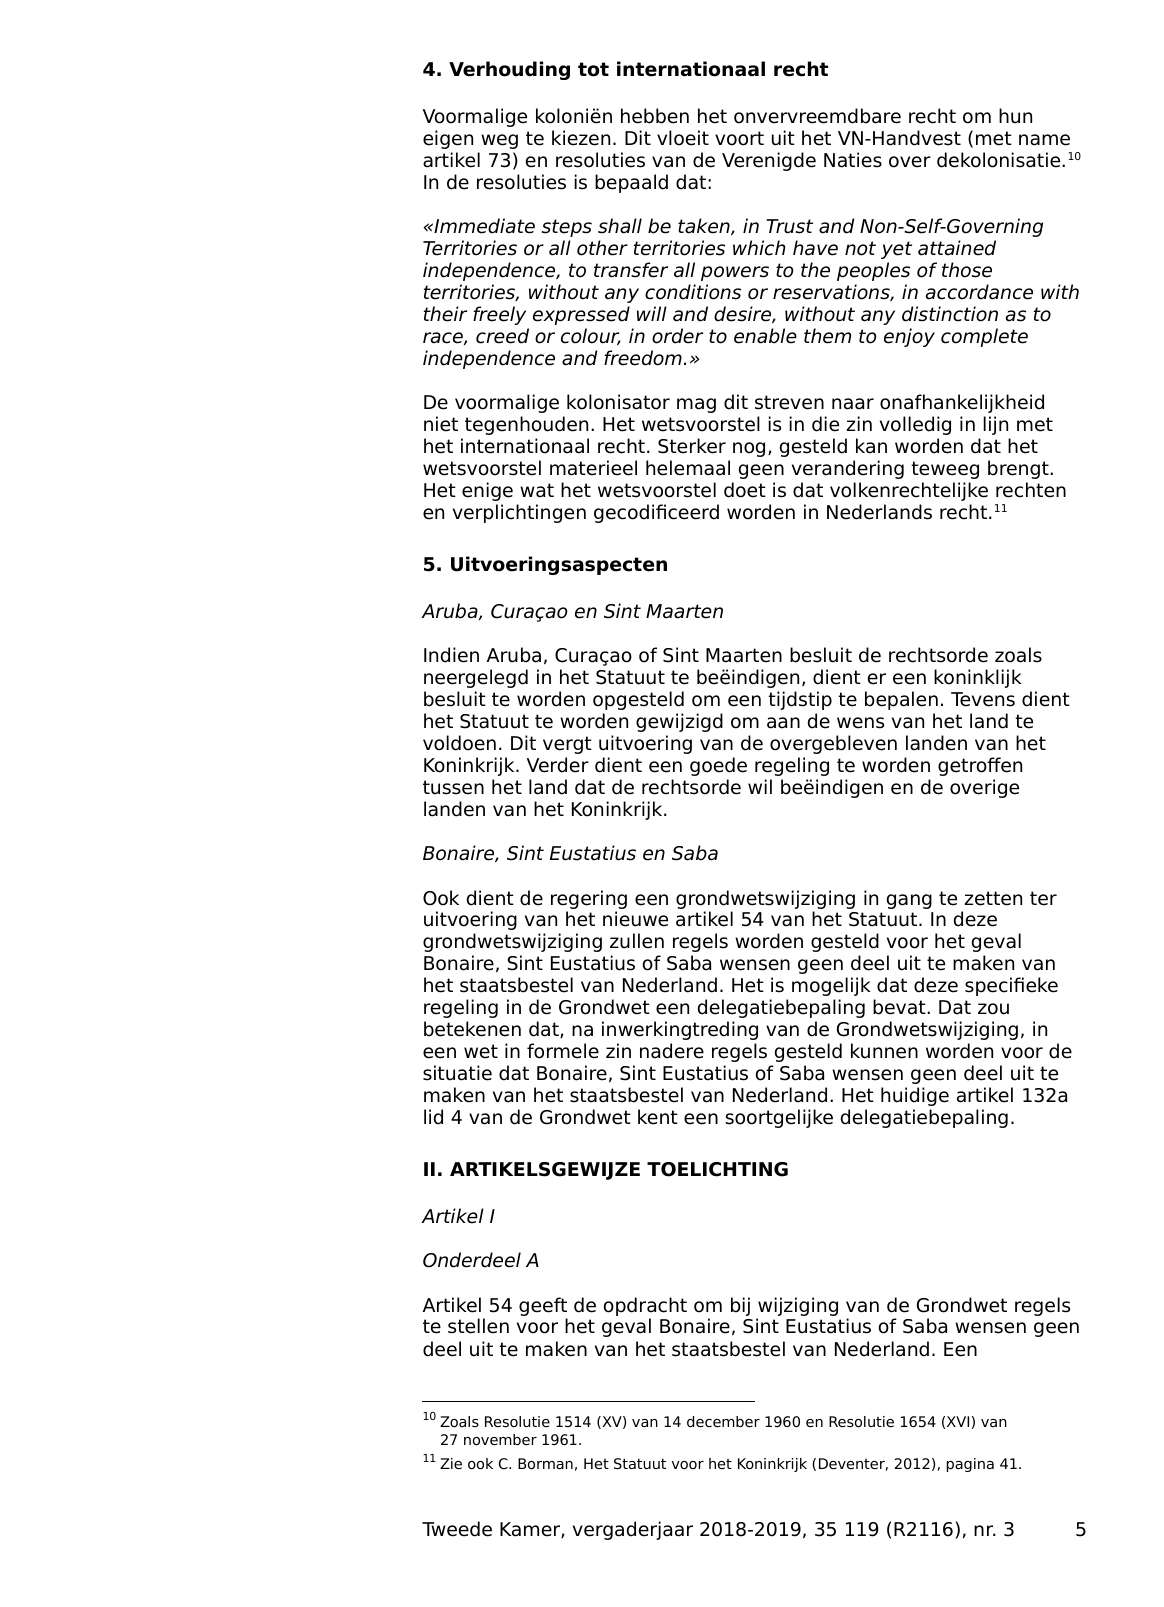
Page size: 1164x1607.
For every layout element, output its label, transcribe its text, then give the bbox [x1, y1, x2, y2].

text Artikel 54 geeft de opdracht om bij wijziging van de Grondwet regels te stellen voor het geval Bonaire, Sint Eustatius of Saba wensen geen deel uit te maken van het staatsbestel van Nederland. Een [422, 1294, 1087, 1360]
subtitle Bonaire, Sint Eustatius en Saba [422, 843, 1087, 865]
subtitle 4. Verhouding tot internationaal recht [422, 59, 1087, 81]
subtitle II. ARTIKELSGEWIJZE TOELICHTING [422, 1159, 1087, 1181]
subtitle 5. Uitvoeringsaspecten [422, 554, 1087, 576]
text Zie ook C. Borman, Het Statuut voor het Koninkrijk (Deventer, 2012), pagina 41. [422, 1452, 1087, 1474]
subtitle Artikel I [422, 1206, 1087, 1228]
subtitle Aruba, Curaçao en Sint Maarten [422, 601, 1087, 623]
text Ook dient de regering een grondwetswijziging in gang te zetten ter uitvoering van het nieuwe artikel 54 van het Statuut. In deze grondwetswijziging zullen regels worden gesteld voor het geval Bonaire, Sint Eustatius of Saba wensen geen deel uit te maken van het staatsbestel van Nederland. Het is mogelijk dat deze specifieke regeling in de Grondwet een delegatiebepaling bevat. Dat zou betekenen dat, na inwerkingtreding van de Grondwetswijziging, in een wet in formele zin nadere regels gesteld kunnen worden voor de situatie dat Bonaire, Sint Eustatius of Saba wensen geen deel uit te maken van het staatsbestel van Nederland. Het huidige artikel 132a lid 4 van de Grondwet kent een soortgelijke delegatiebepaling. [422, 887, 1087, 1129]
subtitle Onderdeel A [422, 1250, 1087, 1272]
text Zoals Resolutie 1514 (XV) van 14 december 1960 en Resolutie 1654 (XVI) van 27 november 1961. [422, 1410, 1087, 1449]
text Voormalige koloniën hebben het onvervreemdbare recht om hun eigen weg te kiezen. Dit vloeit voort uit het VN-Handvest (met name artikel 73) en resoluties van de Verenigde Naties over dekolonisatie. In de resoluties is bepaald dat: [422, 106, 1087, 194]
text «Immediate steps shall be taken, in Trust and Non-Self-Governing Territories or all other territories which have not yet attained independence, to transfer all powers to the peoples of those territories, without any conditions or reservations, in accordance with their freely expressed will and desire, without any distinction as to race, creed or colour, in order to enable them to enjoy complete independence and freedom.» [422, 216, 1087, 370]
text De voormalige kolonisator mag dit streven naar onafhankelijkheid niet tegenhouden. Het wetsvoorstel is in die zin volledig in lijn met het internationaal recht. Sterker nog, gesteld kan worden dat het wetsvoorstel materieel helemaal geen verandering teweeg brengt. Het enige wat het wetsvoorstel doet is dat volkenrechtelijke rechten en verplichtingen gecodificeerd worden in Nederlands recht. [422, 392, 1087, 524]
text Indien Aruba, Curaçao of Sint Maarten besluit de rechtsorde zoals neergelegd in het Statuut te beëindigen, dient er een koninklijk besluit te worden opgesteld om een tijdstip te bepalen. Tevens dient het Statuut te worden gewijzigd om aan de wens van het land te voldoen. Dit vergt uitvoering van de overgebleven landen van het Koninkrijk. Verder dient een goede regeling te worden getroffen tussen het land dat de rechtsorde wil beëindigen en de overige landen van het Koninkrijk. [422, 645, 1087, 821]
